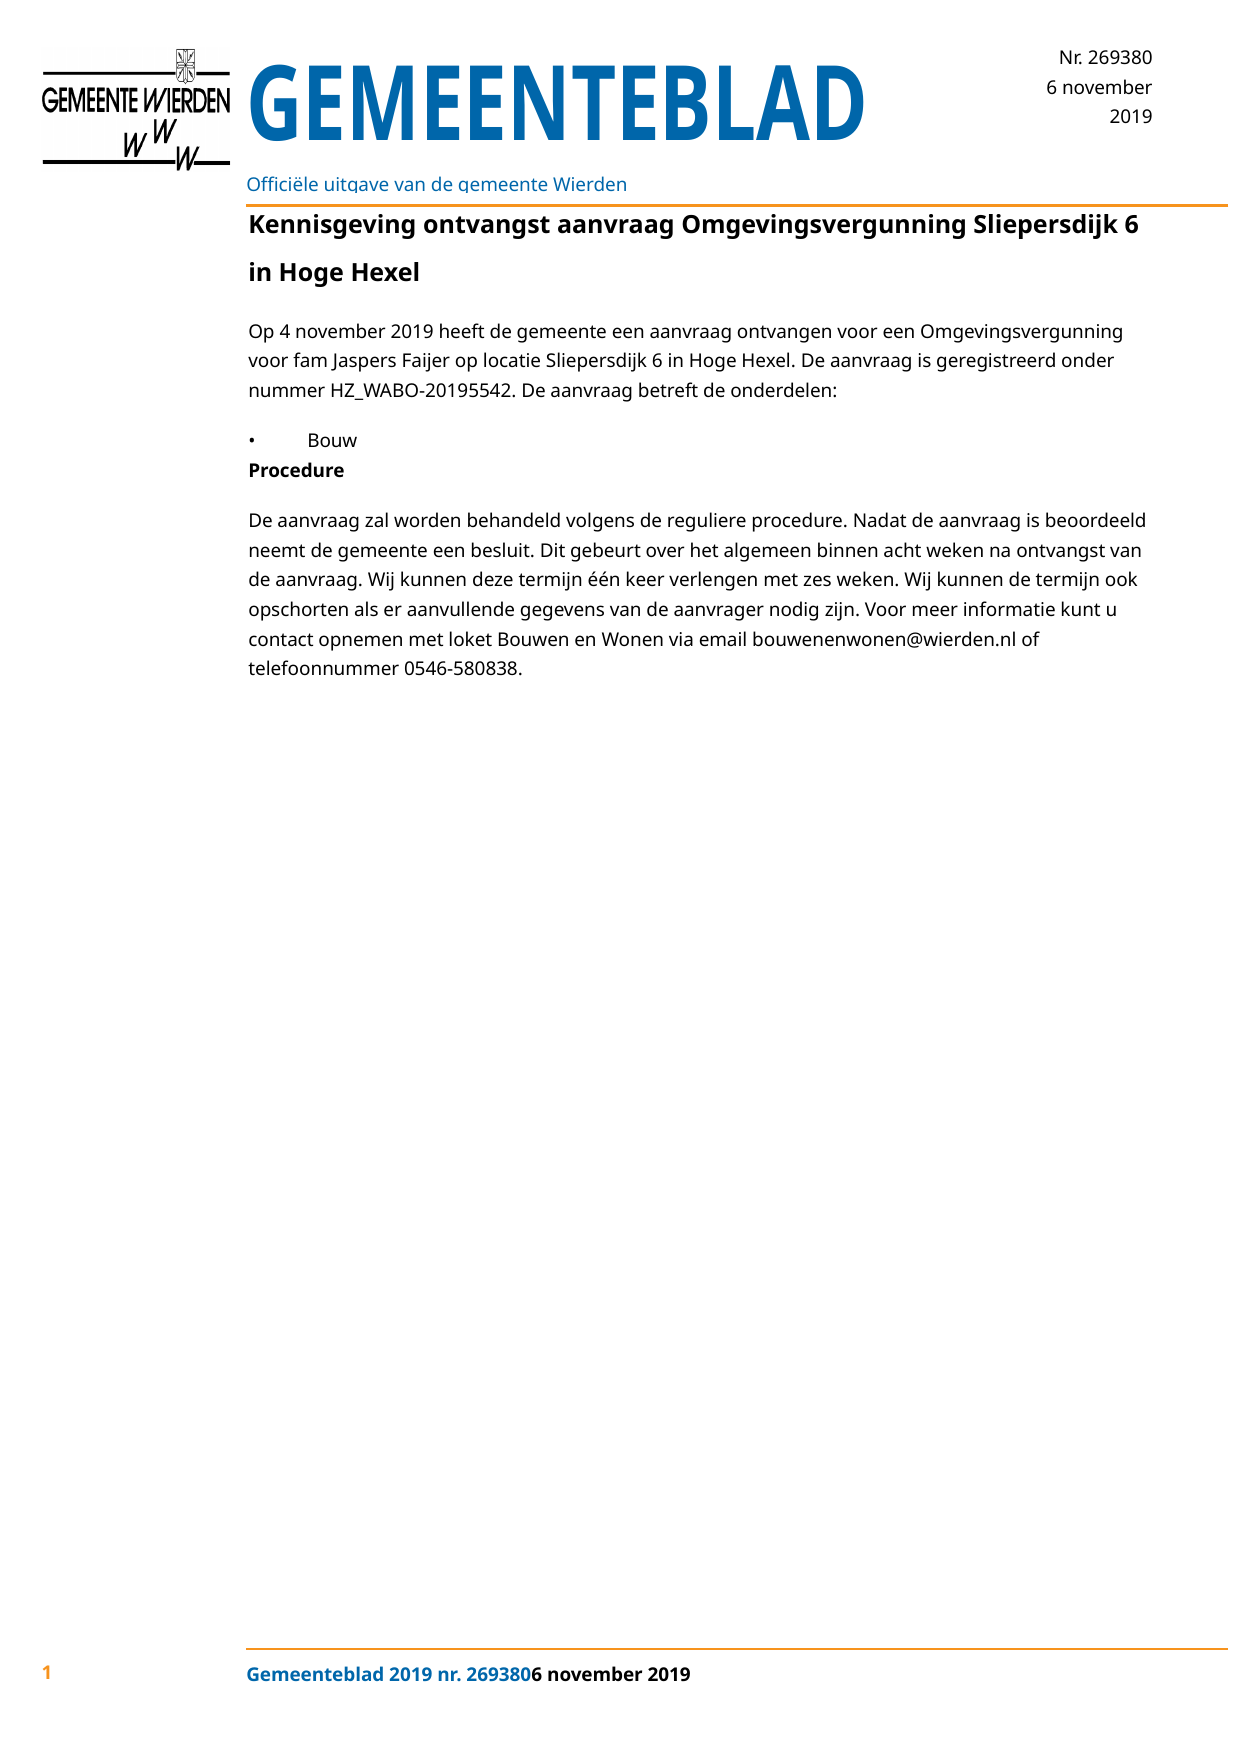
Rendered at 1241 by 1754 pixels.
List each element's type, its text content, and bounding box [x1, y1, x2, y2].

text Procedure [248, 457, 1152, 483]
list Bouw [248, 427, 1152, 453]
picture [41, 47, 231, 172]
text Op 4 november 2019 heeft de gemeente een aanvraag ontvangen voor een Omgevingsvergunning voor fam Jaspers Faijer op locatie Sliepersdijk 6 in Hoge Hexel. De aanvraag is geregistreerd onder nummer HZ_WABO-20195542. De aanvraag betreft de onderdelen: [248, 318, 1152, 403]
text Kennisgeving ontvangst aanvraag Omgevingsvergunning Sliepersdijk 6 in Hoge Hexel [248, 207, 1152, 288]
text De aanvraag zal worden behandeld volgens de reguliere procedure. Nadat de aanvraag is beoordeeld neemt de gemeente een besluit. Dit gebeurt over het algemeen binnen acht weken na ontvangst van de aanvraag. Wij kunnen deze termijn één keer verlengen met zes weken. Wij kunnen de termijn ook opschorten als er aanvullende gegevens van de aanvrager nodig zijn. Voor meer informatie kunt u contact opnemen met loket Bouwen en Wonen via email bouwenenwonen@wierden.nl of telefoonnummer 0546-580838. [248, 507, 1152, 681]
